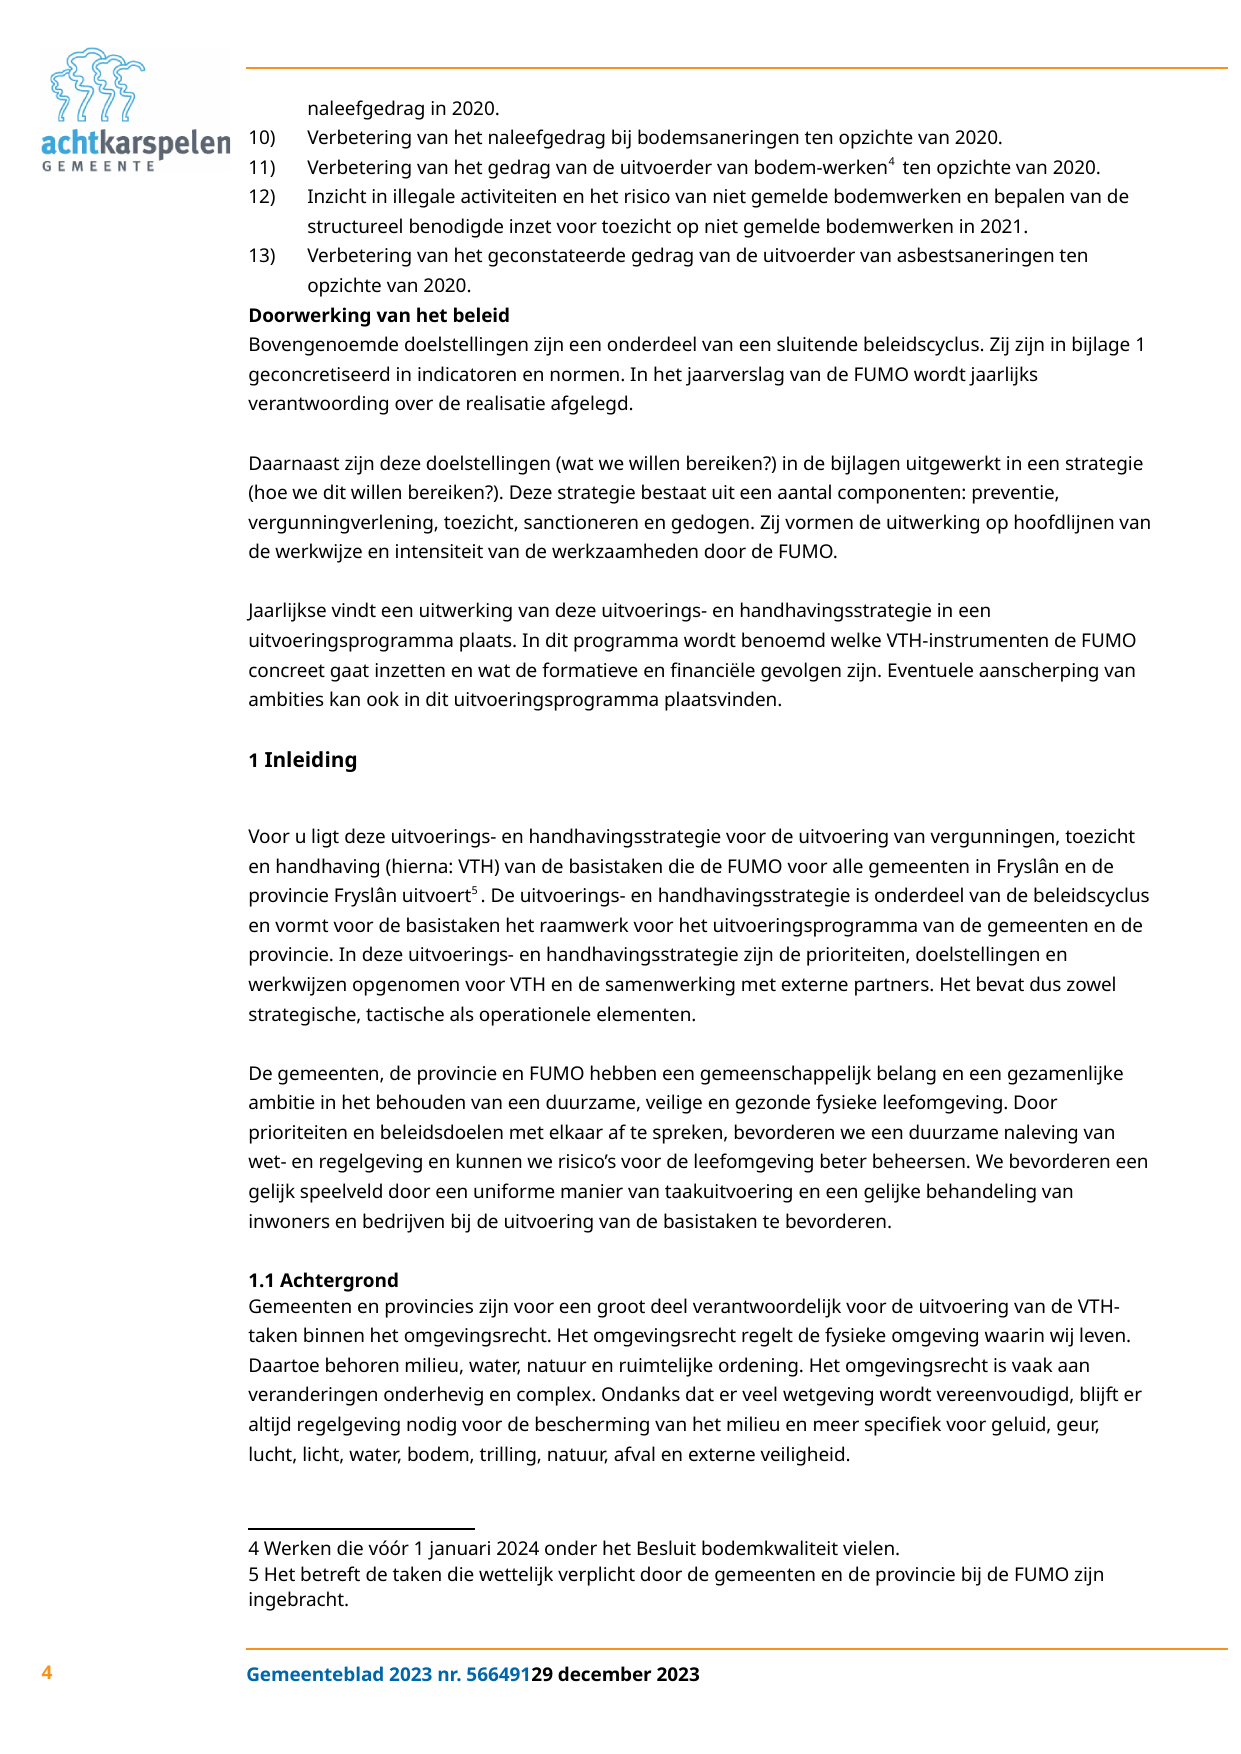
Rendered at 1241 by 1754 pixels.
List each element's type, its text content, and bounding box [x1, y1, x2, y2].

list Werken die vóór 1 januari 2024 onder het Besluit bodemkwaliteit vielen. [248, 1535, 1152, 1561]
list Verbetering van het gedrag van de uitvoerder van bodem-werken ten opzichte van 2020. [248, 154, 1152, 180]
text Bovengenoemde doelstellingen zijn een onderdeel van een sluitende beleidscyclus. Zij zijn in bijlage 1 geconcretiseerd in indicatoren en normen. In het jaarverslag van de FUMO wordt jaarlijks verantwoording over de realisatie afgelegd. [248, 331, 1152, 416]
text 1.1 Achtergrond [248, 1267, 1152, 1293]
text Gemeenten en provincies zijn voor een groot deel verantwoordelijk voor de uitvoering van de VTH-taken binnen het omgevingsrecht. Het omgevingsrecht regelt de fysieke omgeving waarin wij leven. Daartoe behoren milieu, water, natuur en ruimtelijke ordening. Het omgevingsrecht is vaak aan veranderingen onderhevig en complex. Ondanks dat er veel wetgeving wordt vereenvoudigd, blijft er altijd regelgeving nodig voor de bescherming van het milieu en meer specifiek voor geluid, geur, lucht, licht, water, bodem, trilling, natuur, afval en externe veiligheid. [248, 1293, 1152, 1466]
text De gemeenten, de provincie en FUMO hebben een gemeenschappelijk belang en een gezamenlijke ambitie in het behouden van een duurzame, veilige en gezonde fysieke leefomgeving. Door prioriteiten en beleidsdoelen met elkaar af te spreken, bevorderen we een duurzame naleving van wet- en regelgeving en kunnen we risico’s voor de leefomgeving beter beheersen. We bevorderen een gelijk speelveld door een uniforme manier van taakuitvoering en een gelijke behandeling van inwoners en bedrijven bij de uitvoering van de basistaken te bevorderen. [248, 1060, 1152, 1234]
text 1 Inleiding [248, 746, 1152, 774]
list Verbetering van het naleefgedrag bij bodemsaneringen ten opzichte van 2020. [248, 124, 1152, 150]
picture [41, 47, 231, 172]
text Voor u ligt deze uitvoerings- en handhavingsstrategie voor de uitvoering van vergunningen, toezicht en handhaving (hierna: VTH) van de basistaken die de FUMO voor alle gemeenten in Fryslân en de provincie Fryslân uitvoert. De uitvoerings- en handhavingsstrategie is onderdeel van de beleidscyclus en vormt voor de basistaken het raamwerk voor het uitvoeringsprogramma van de gemeenten en de provincie. In deze uitvoerings- en handhavingsstrategie zijn de prioriteiten, doelstellingen en werkwijzen opgenomen voor VTH en de samenwerking met externe partners. Het bevat dus zowel strategische, tactische als operationele elementen. [248, 823, 1152, 1027]
text Het betreft de taken die wettelijk verplicht door de gemeenten en de provincie bij de FUMO zijn ingebracht. [248, 1561, 1152, 1612]
list naleefgedrag in 2020. [248, 95, 1152, 121]
list Inzicht in illegale activiteiten en het risico van niet gemelde bodemwerken en bepalen van de structureel benodigde inzet voor toezicht op niet gemelde bodemwerken in 2021. [248, 183, 1152, 239]
list Verbetering van het geconstateerde gedrag van de uitvoerder van asbestsaneringen ten opzichte van 2020. [248, 243, 1152, 298]
text Doorwerking van het beleid [248, 302, 1152, 328]
text Daarnaast zijn deze doelstellingen (wat we willen bereiken?) in de bijlagen uitgewerkt in een strategie (hoe we dit willen bereiken?). Deze strategie bestaat uit een aantal componenten: preventie, vergunningverlening, toezicht, sanctioneren en gedogen. Zij vormen de uitwerking op hoofdlijnen van de werkwijze en intensiteit van de werkzaamheden door de FUMO. [248, 450, 1152, 564]
text Jaarlijkse vindt een uitwerking van deze uitvoerings- en handhavingsstrategie in een uitvoeringsprogramma plaats. In dit programma wordt benoemd welke VTH-instrumenten de FUMO concreet gaat inzetten en wat de formatieve en financiële gevolgen zijn. Eventuele aanscherping van ambities kan ook in dit uitvoeringsprogramma plaatsvinden. [248, 598, 1152, 712]
